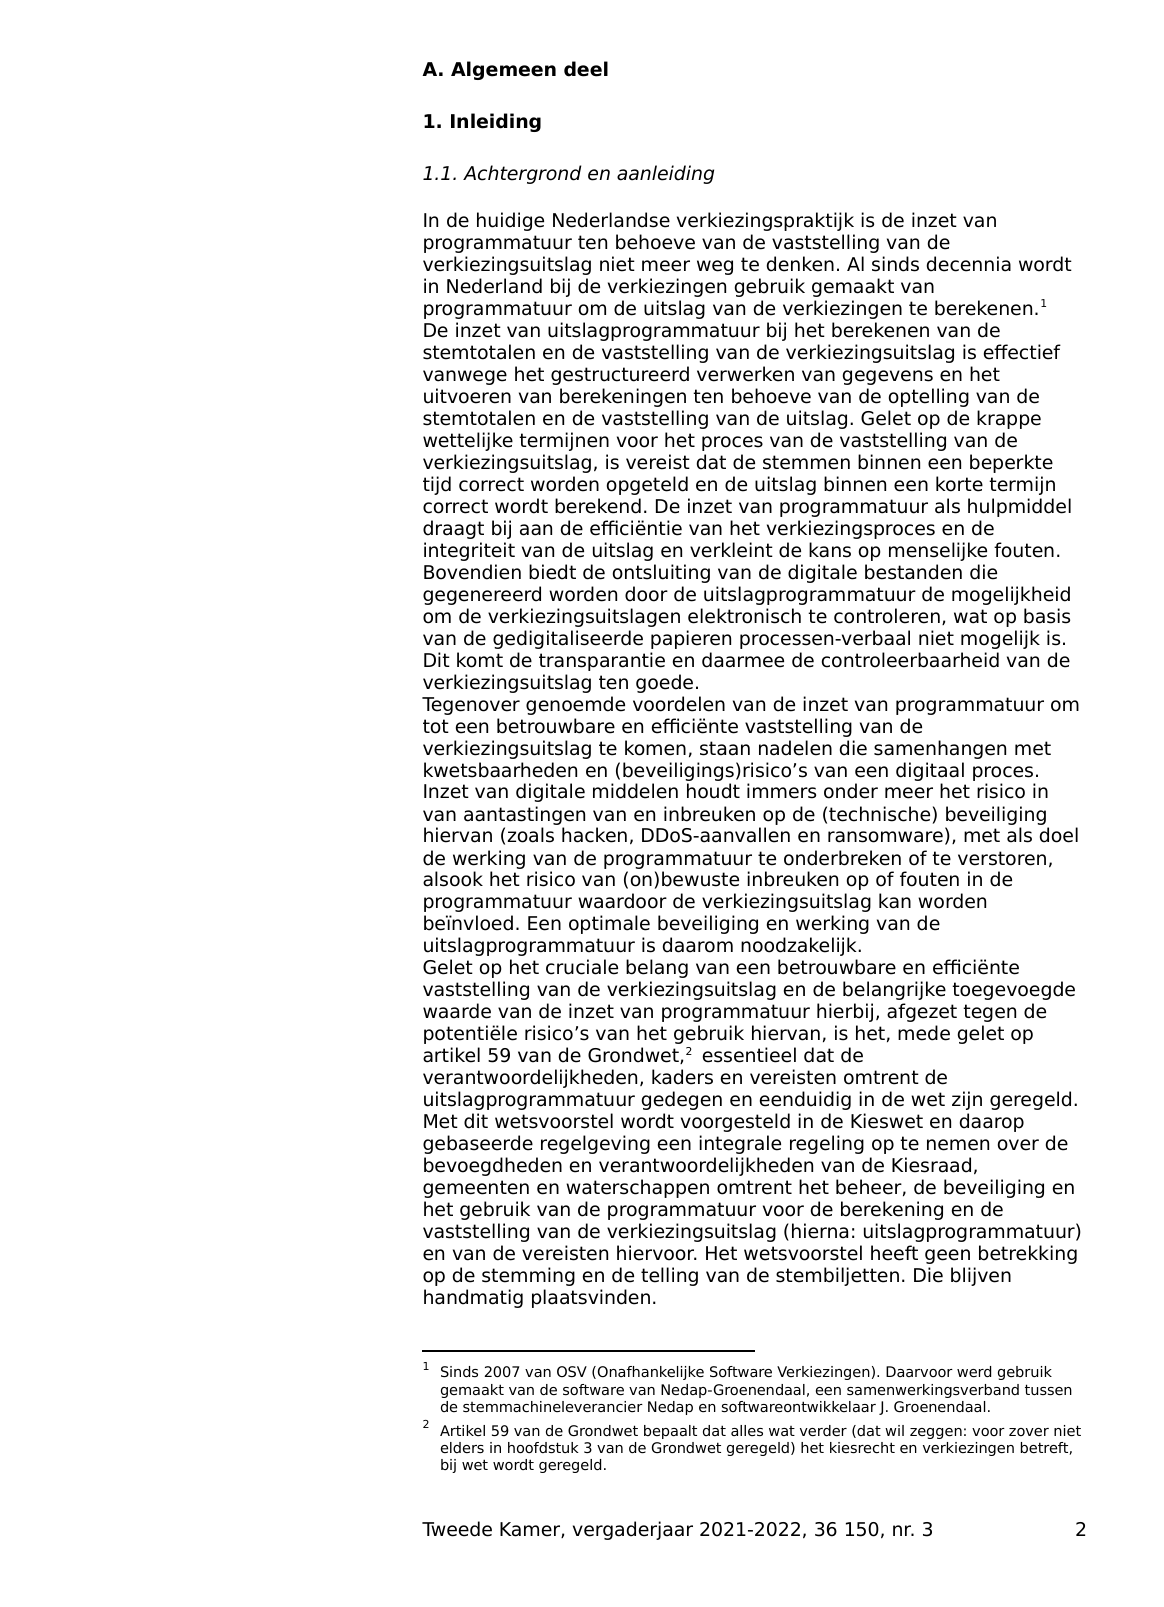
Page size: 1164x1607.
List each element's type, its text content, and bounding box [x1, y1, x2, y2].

text De inzet van uitslagprogrammatuur bij het berekenen van de stemtotalen en de vaststelling van de verkiezingsuitslag is effectief vanwege het gestructureerd verwerken van gegevens en het uitvoeren van berekeningen ten behoeve van de optelling van de stemtotalen en de vaststelling van de uitslag. Gelet op de krappe wettelijke termijnen voor het proces van de vaststelling van de verkiezingsuitslag, is vereist dat de stemmen binnen een beperkte tijd correct worden opgeteld en de uitslag binnen een korte termijn correct wordt berekend. De inzet van programmatuur als hulpmiddel draagt bij aan de efficiëntie van het verkiezingsproces en de integriteit van de uitslag en verkleint de kans op menselijke fouten. Bovendien biedt de ontsluiting van de digitale bestanden die gegenereerd worden door de uitslagprogrammatuur de mogelijkheid om de verkiezingsuitslagen elektronisch te controleren, wat op basis van de gedigitaliseerde papieren processen-verbaal niet mogelijk is. Dit komt de transparantie en daarmee de controleerbaarheid van de verkiezingsuitslag ten goede. [422, 320, 1087, 693]
text Artikel 59 van de Grondwet bepaalt dat alles wat verder (dat wil zeggen: voor zover niet elders in hoofdstuk 3 van de Grondwet geregeld) het kiesrecht en verkiezingen betreft, bij wet wordt geregeld. [422, 1418, 1087, 1474]
text In de huidige Nederlandse verkiezingspraktijk is de inzet van programmatuur ten behoeve van de vaststelling van de verkiezingsuitslag niet meer weg te denken. Al sinds decennia wordt in Nederland bij de verkiezingen gebruik gemaakt van programmatuur om de uitslag van de verkiezingen te berekenen. [422, 210, 1087, 320]
text Gelet op het cruciale belang van een betrouwbare en efficiënte vaststelling van de verkiezingsuitslag en de belangrijke toegevoegde waarde van de inzet van programmatuur hierbij, afgezet tegen de potentiële risico’s van het gebruik hiervan, is het, mede gelet op artikel 59 van de Grondwet, essentieel dat de verantwoordelijkheden, kaders en vereisten omtrent de uitslagprogrammatuur gedegen en eenduidig in de wet zijn geregeld. Met dit wetsvoorstel wordt voorgesteld in de Kieswet en daarop gebaseerde regelgeving een integrale regeling op te nemen over de bevoegdheden en verantwoordelijkheden van de Kiesraad, gemeenten en waterschappen omtrent het beheer, de beveiliging en het gebruik van de programmatuur voor de berekening en de vaststelling van de verkiezingsuitslag (hierna: uitslagprogrammatuur) en van de vereisten hiervoor. Het wetsvoorstel heeft geen betrekking op de stemming en de telling van de stembiljetten. Die blijven handmatig plaatsvinden. [422, 957, 1087, 1309]
subtitle 1.1. Achtergrond en aanleiding [422, 163, 1087, 185]
text Sinds 2007 van OSV (Onafhankelijke Software Verkiezingen). Daarvoor werd gebruik gemaakt van de software van Nedap-Groenendaal, een samenwerkingsverband tussen de stemmachineleverancier Nedap en softwareontwikkelaar J. Groenendaal. [422, 1360, 1087, 1416]
text Tegenover genoemde voordelen van de inzet van programmatuur om tot een betrouwbare en efficiënte vaststelling van de verkiezingsuitslag te komen, staan nadelen die samenhangen met kwetsbaarheden en (beveiligings)risico’s van een digitaal proces. Inzet van digitale middelen houdt immers onder meer het risico in van aantastingen van en inbreuken op de (technische) beveiliging hiervan (zoals hacken, DDoS-aanvallen en ransomware), met als doel de werking van de programmatuur te onderbreken of te verstoren, alsook het risico van (on)bewuste inbreuken op of fouten in de programmatuur waardoor de verkiezingsuitslag kan worden beïnvloed. Een optimale beveiliging en werking van de uitslagprogrammatuur is daarom noodzakelijk. [422, 693, 1087, 957]
subtitle A. Algemeen deel [422, 59, 1087, 81]
subtitle 1. Inleiding [422, 111, 1087, 133]
